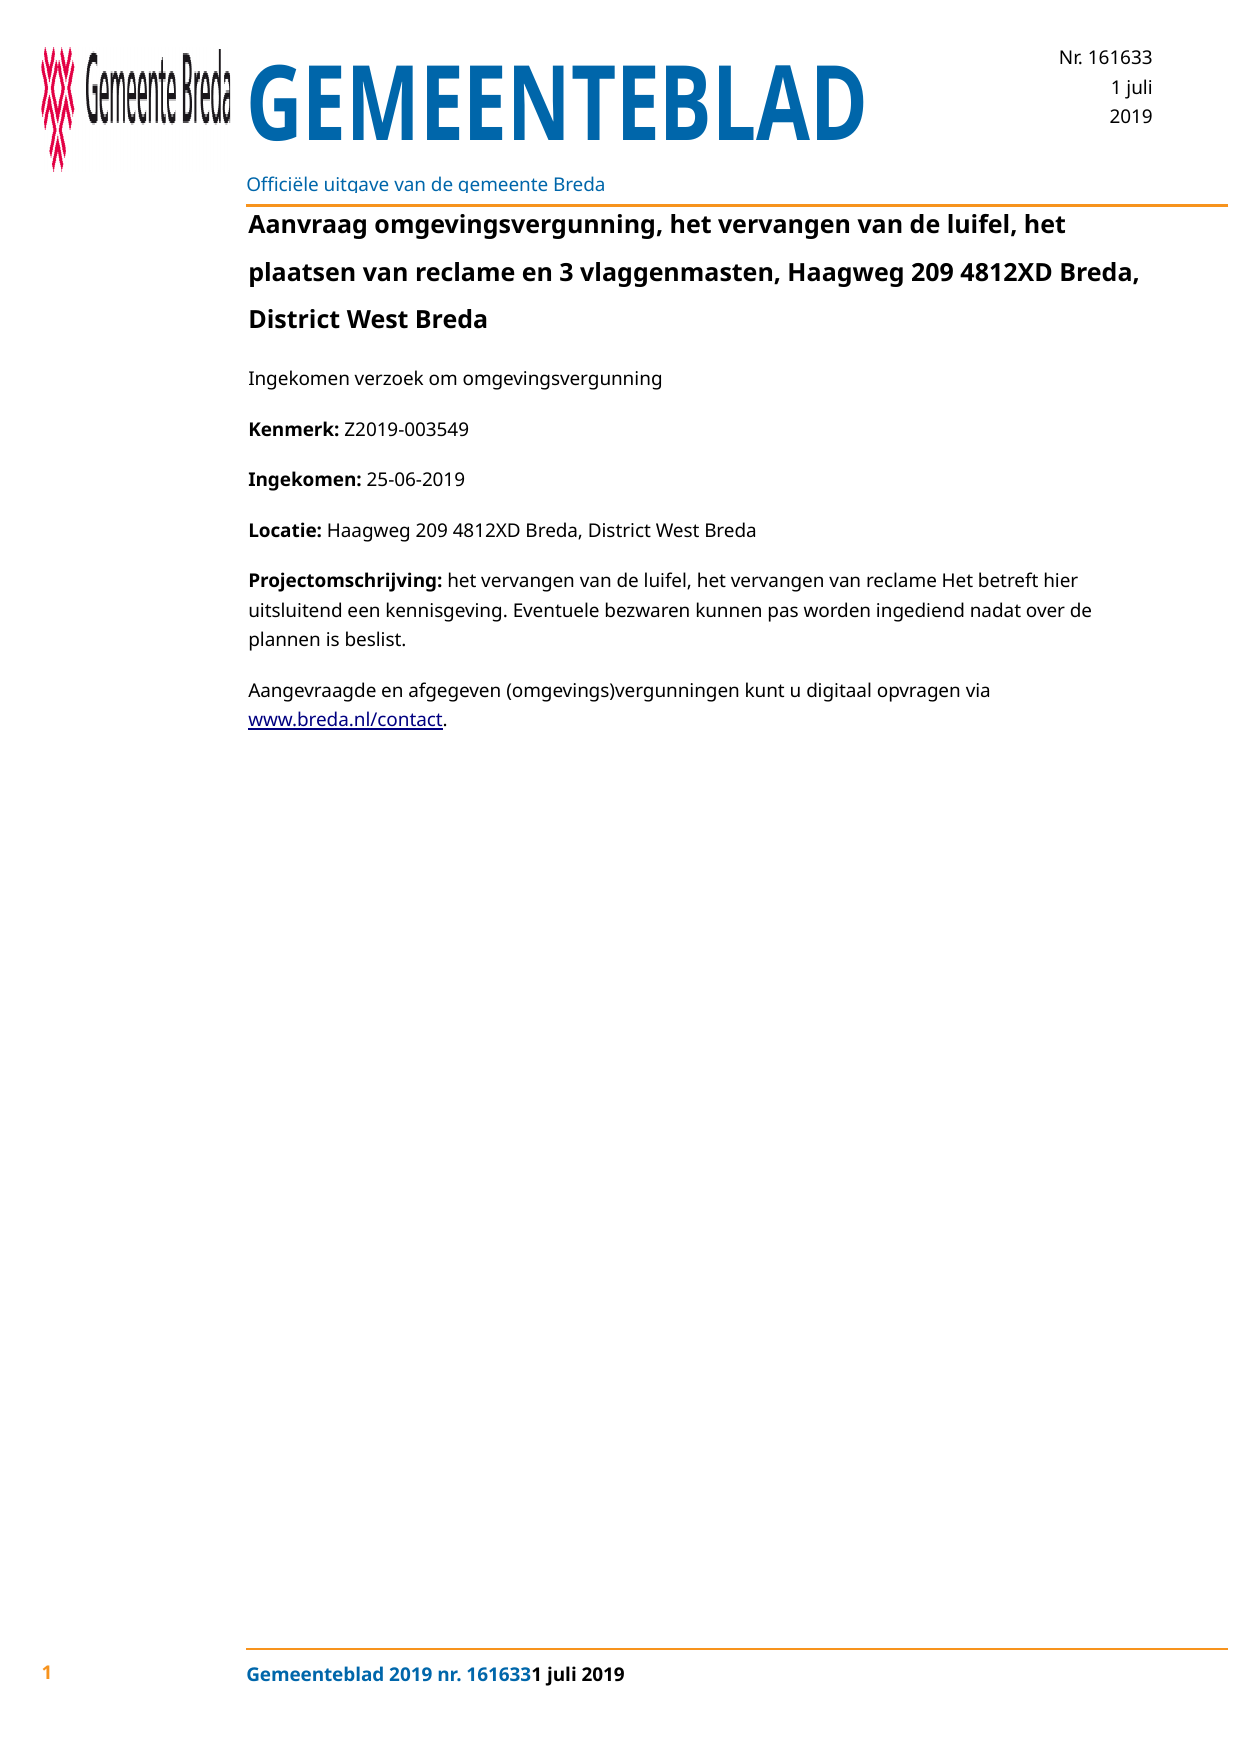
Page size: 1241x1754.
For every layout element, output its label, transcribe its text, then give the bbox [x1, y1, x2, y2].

text Ingekomen verzoek om omgevingsvergunning [248, 366, 1152, 391]
text Aangevraagde en afgegeven (omgevings)vergunningen kunt u digitaal opvragen via www.breda.nl/contact. [248, 677, 1152, 732]
text Ingekomen: 25-06-2019 [248, 466, 1152, 492]
text Projectomschrijving: het vervangen van de luifel, het vervangen van reclame Het betreft hier uitsluitend een kennisgeving. Eventuele bezwaren kunnen pas worden ingediend nadat over de plannen is beslist. [248, 567, 1152, 652]
text Kenmerk: Z2019-003549 [248, 416, 1152, 442]
picture [41, 47, 231, 172]
text Aanvraag omgevingsvergunning, het vervangen van de luifel, het plaatsen van reclame en 3 vlaggenmasten, Haagweg 209 4812XD Breda, District West Breda [248, 207, 1152, 336]
text Locatie: Haagweg 209 4812XD Breda, District West Breda [248, 517, 1152, 542]
